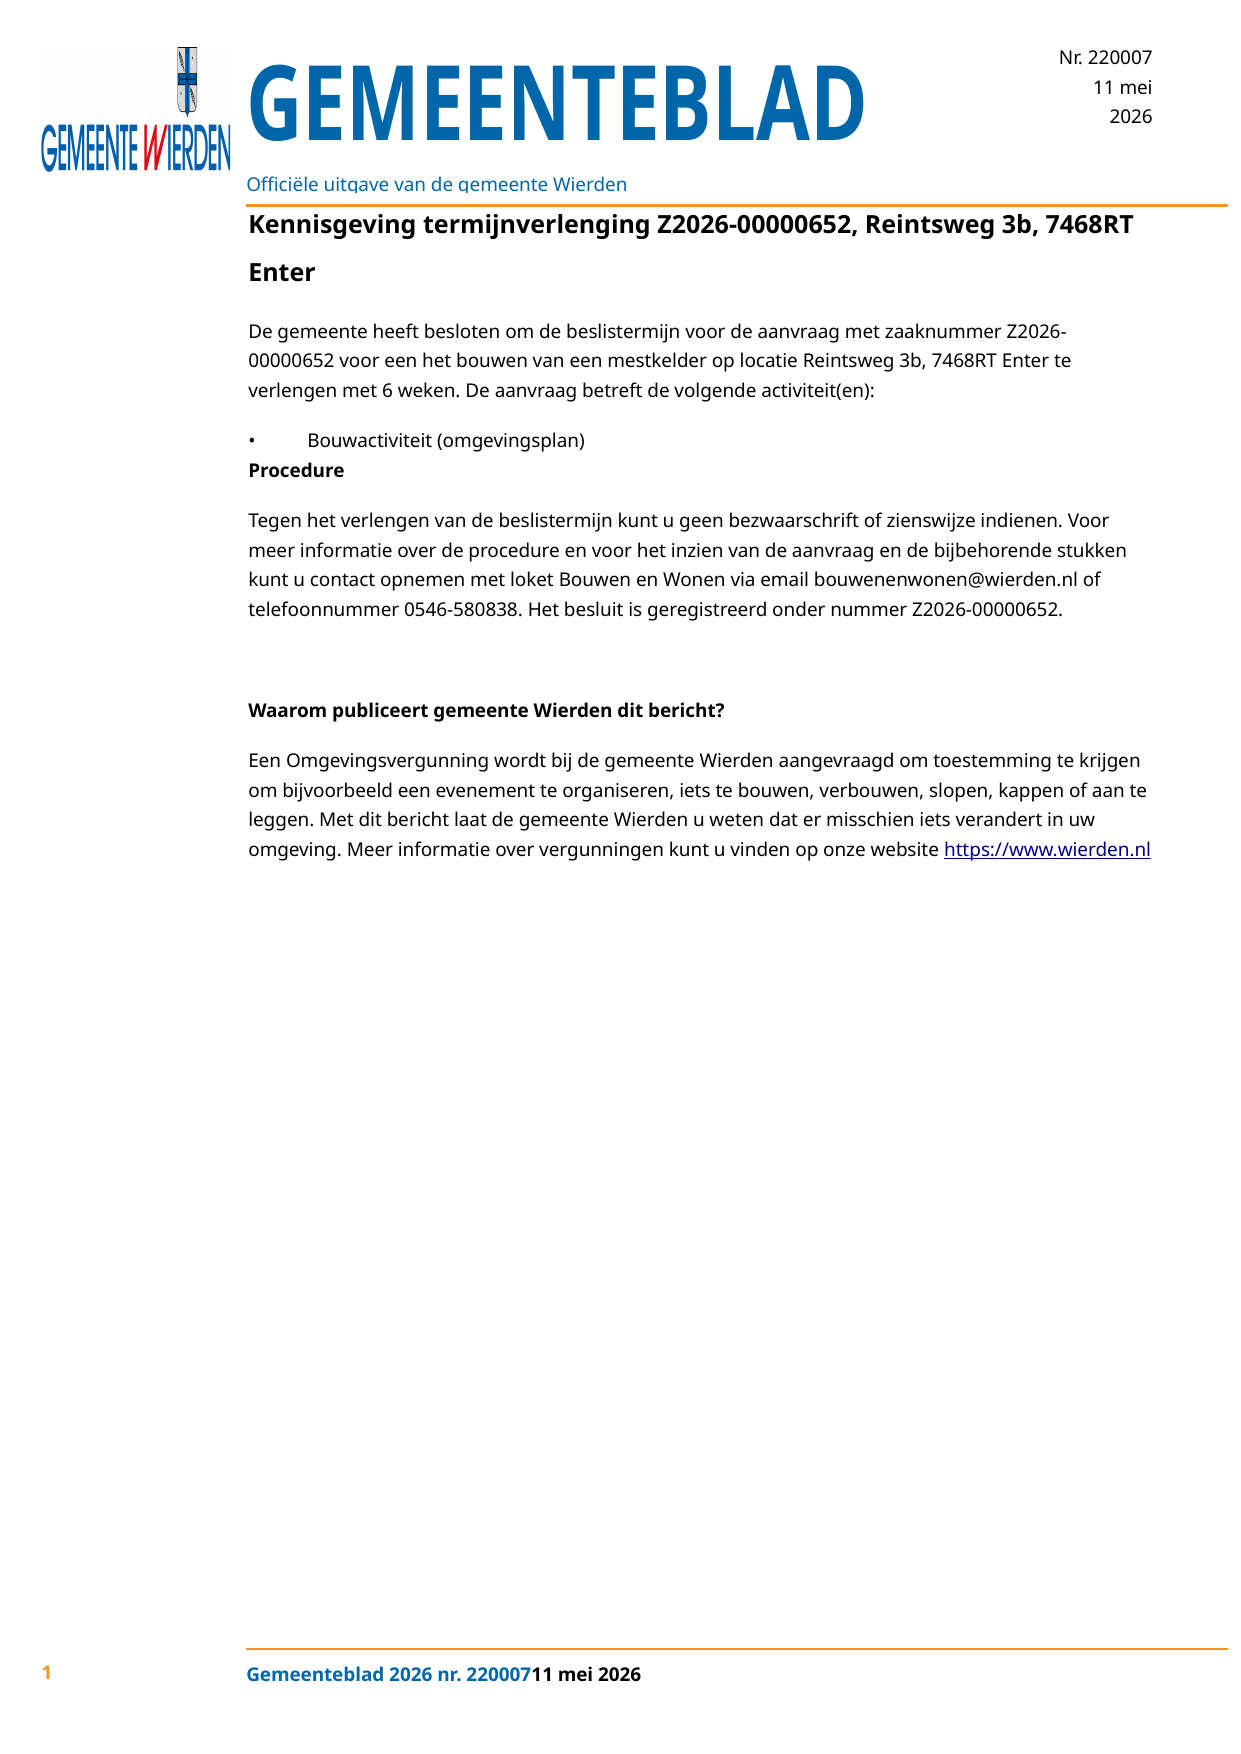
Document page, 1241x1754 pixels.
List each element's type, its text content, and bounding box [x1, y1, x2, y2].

text Kennisgeving termijnverlenging Z2026-00000652, Reintsweg 3b, 7468RT Enter [248, 207, 1152, 288]
picture [41, 47, 231, 172]
text Tegen het verlengen van de beslistermijn kunt u geen bezwaarschrift of zienswijze indienen. Voor meer informatie over de procedure en voor het inzien van de aanvraag en de bijbehorende stukken kunt u contact opnemen met loket Bouwen en Wonen via email bouwenenwonen@wierden.nl of telefoonnummer 0546-580838. Het besluit is geregistreerd onder nummer Z2026-00000652. [248, 507, 1152, 622]
text Procedure [248, 457, 1152, 483]
text Waarom publiceert gemeente Wierden dit bericht? [248, 697, 1152, 723]
text De gemeente heeft besloten om de beslistermijn voor de aanvraag met zaaknummer Z2026-00000652 voor een het bouwen van een mestkelder op locatie Reintsweg 3b, 7468RT Enter te verlengen met 6 weken. De aanvraag betreft de volgende activiteit(en): [248, 318, 1152, 403]
list Bouwactiviteit (omgevingsplan) [248, 427, 1152, 453]
text Een Omgevingsvergunning wordt bij de gemeente Wierden aangevraagd om toestemming te krijgen om bijvoorbeeld een evenement te organiseren, iets te bouwen, verbouwen, slopen, kappen of aan te leggen. Met dit bericht laat de gemeente Wierden u weten dat er misschien iets verandert in uw omgeving. Meer informatie over vergunningen kunt u vinden op onze website https://www.wierden.nl [248, 747, 1152, 862]
